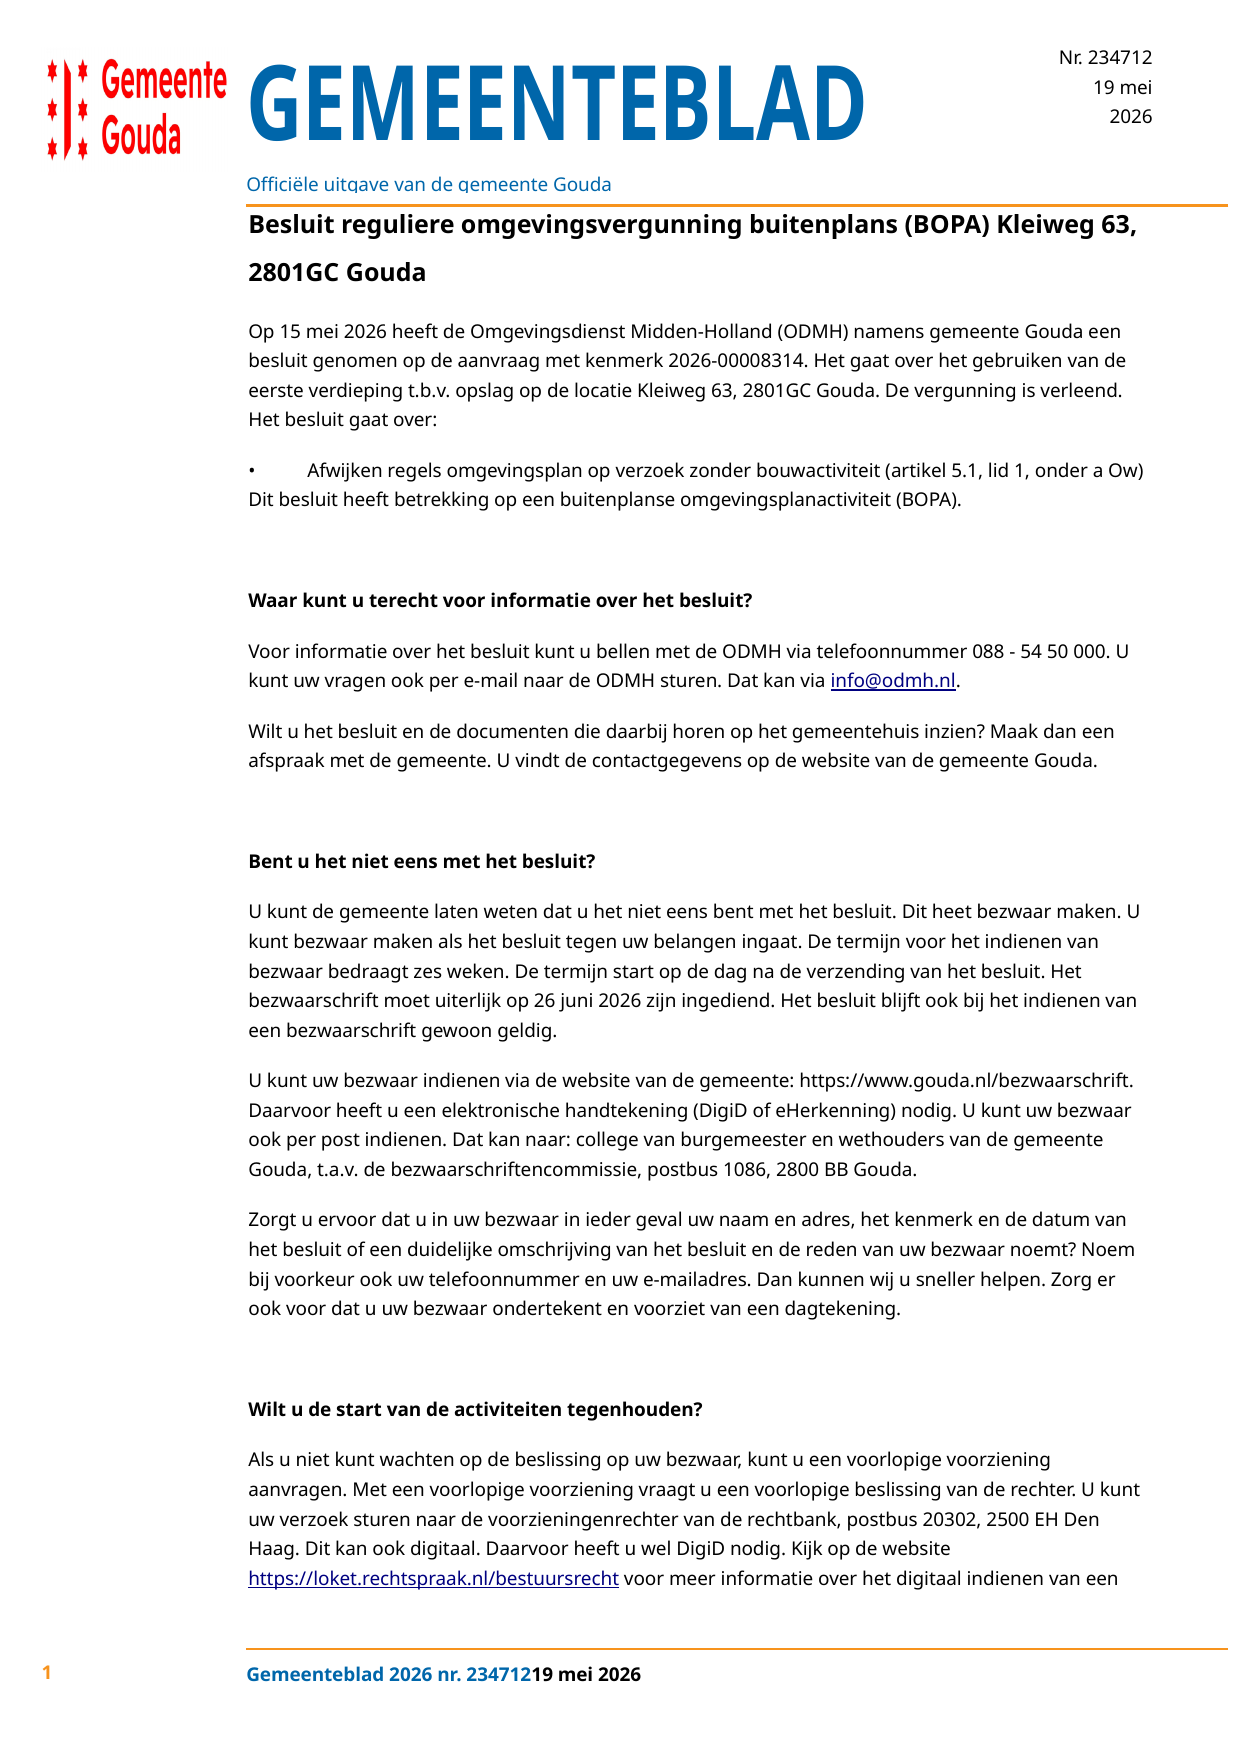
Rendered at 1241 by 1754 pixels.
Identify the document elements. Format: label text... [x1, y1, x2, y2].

text Wilt u de start van de activiteiten tegenhouden? [248, 1396, 1152, 1422]
text Waar kunt u terecht voor informatie over het besluit? [248, 587, 1152, 613]
list Afwijken regels omgevingsplan op verzoek zonder bouwactiviteit (artikel 5.1, lid 1, onder a Ow) [248, 457, 1152, 483]
text U kunt uw bezwaar indienen via de website van de gemeente: https://www.gouda.nl/bezwaarschrift. Daarvoor heeft u een elektronische handtekening (DigiD of eHerkenning) nodig. U kunt uw bezwaar ook per post indienen. Dat kan naar: college van burgemeester en wethouders van de gemeente Gouda, t.a.v. de bezwaarschriftencommissie, postbus 1086, 2800 BB Gouda. [248, 1067, 1152, 1182]
text Besluit reguliere omgevingsvergunning buitenplans (BOPA) Kleiweg 63, 2801GC Gouda [248, 207, 1152, 288]
text Voor informatie over het besluit kunt u bellen met de ODMH via telefoonnummer 088 - 54 50 000. U kunt uw vragen ook per e-mail naar de ODMH sturen. Dat kan via info@odmh.nl. [248, 638, 1152, 693]
text Bent u het niet eens met het besluit? [248, 848, 1152, 874]
picture [41, 47, 231, 172]
text Op 15 mei 2026 heeft de Omgevingsdienst Midden-Holland (ODMH) namens gemeente Gouda een besluit genomen op de aanvraag met kenmerk 2026-00008314. Het gaat over het gebruiken van de eerste verdieping t.b.v. opslag op de locatie Kleiweg 63, 2801GC Gouda. De vergunning is verleend. Het besluit gaat over: [248, 318, 1152, 432]
text Zorgt u ervoor dat u in uw bezwaar in ieder geval uw naam en adres, het kenmerk en de datum van het besluit of een duidelijke omschrijving van het besluit en de reden van uw bezwaar noemt? Noem bij voorkeur ook uw telefoonnummer en uw e-mailadres. Dan kunnen wij u sneller helpen. Zorg er ook voor dat u uw bezwaar ondertekent en voorziet van een dagtekening. [248, 1207, 1152, 1321]
text Als u niet kunt wachten op de beslissing op uw bezwaar, kunt u een voorlopige voorziening aanvragen. Met een voorlopige voorziening vraagt u een voorlopige beslissing van de rechter. U kunt uw verzoek sturen naar de voorzieningenrechter van de rechtbank, postbus 20302, 2500 EH Den Haag. Dit kan ook digitaal. Daarvoor heeft u wel DigiD nodig. Kijk op de website https://loket.rechtspraak.nl/bestuursrecht voor meer informatie over het digitaal indienen van een [248, 1447, 1152, 1591]
text Wilt u het besluit en de documenten die daarbij horen op het gemeentehuis inzien? Maak dan een afspraak met de gemeente. U vindt de contactgegevens op de website van de gemeente Gouda. [248, 718, 1152, 773]
text Dit besluit heeft betrekking op een buitenplanse omgevingsplanactiviteit (BOPA). [248, 487, 1152, 512]
text U kunt de gemeente laten weten dat u het niet eens bent met het besluit. Dit heet bezwaar maken. U kunt bezwaar maken als het besluit tegen uw belangen ingaat. De termijn voor het indienen van bezwaar bedraagt zes weken. De termijn start op de dag na de verzending van het besluit. Het bezwaarschrift moet uiterlijk op 26 juni 2026 zijn ingediend. Het besluit blijft ook bij het indienen van een bezwaarschrift gewoon geldig. [248, 899, 1152, 1043]
